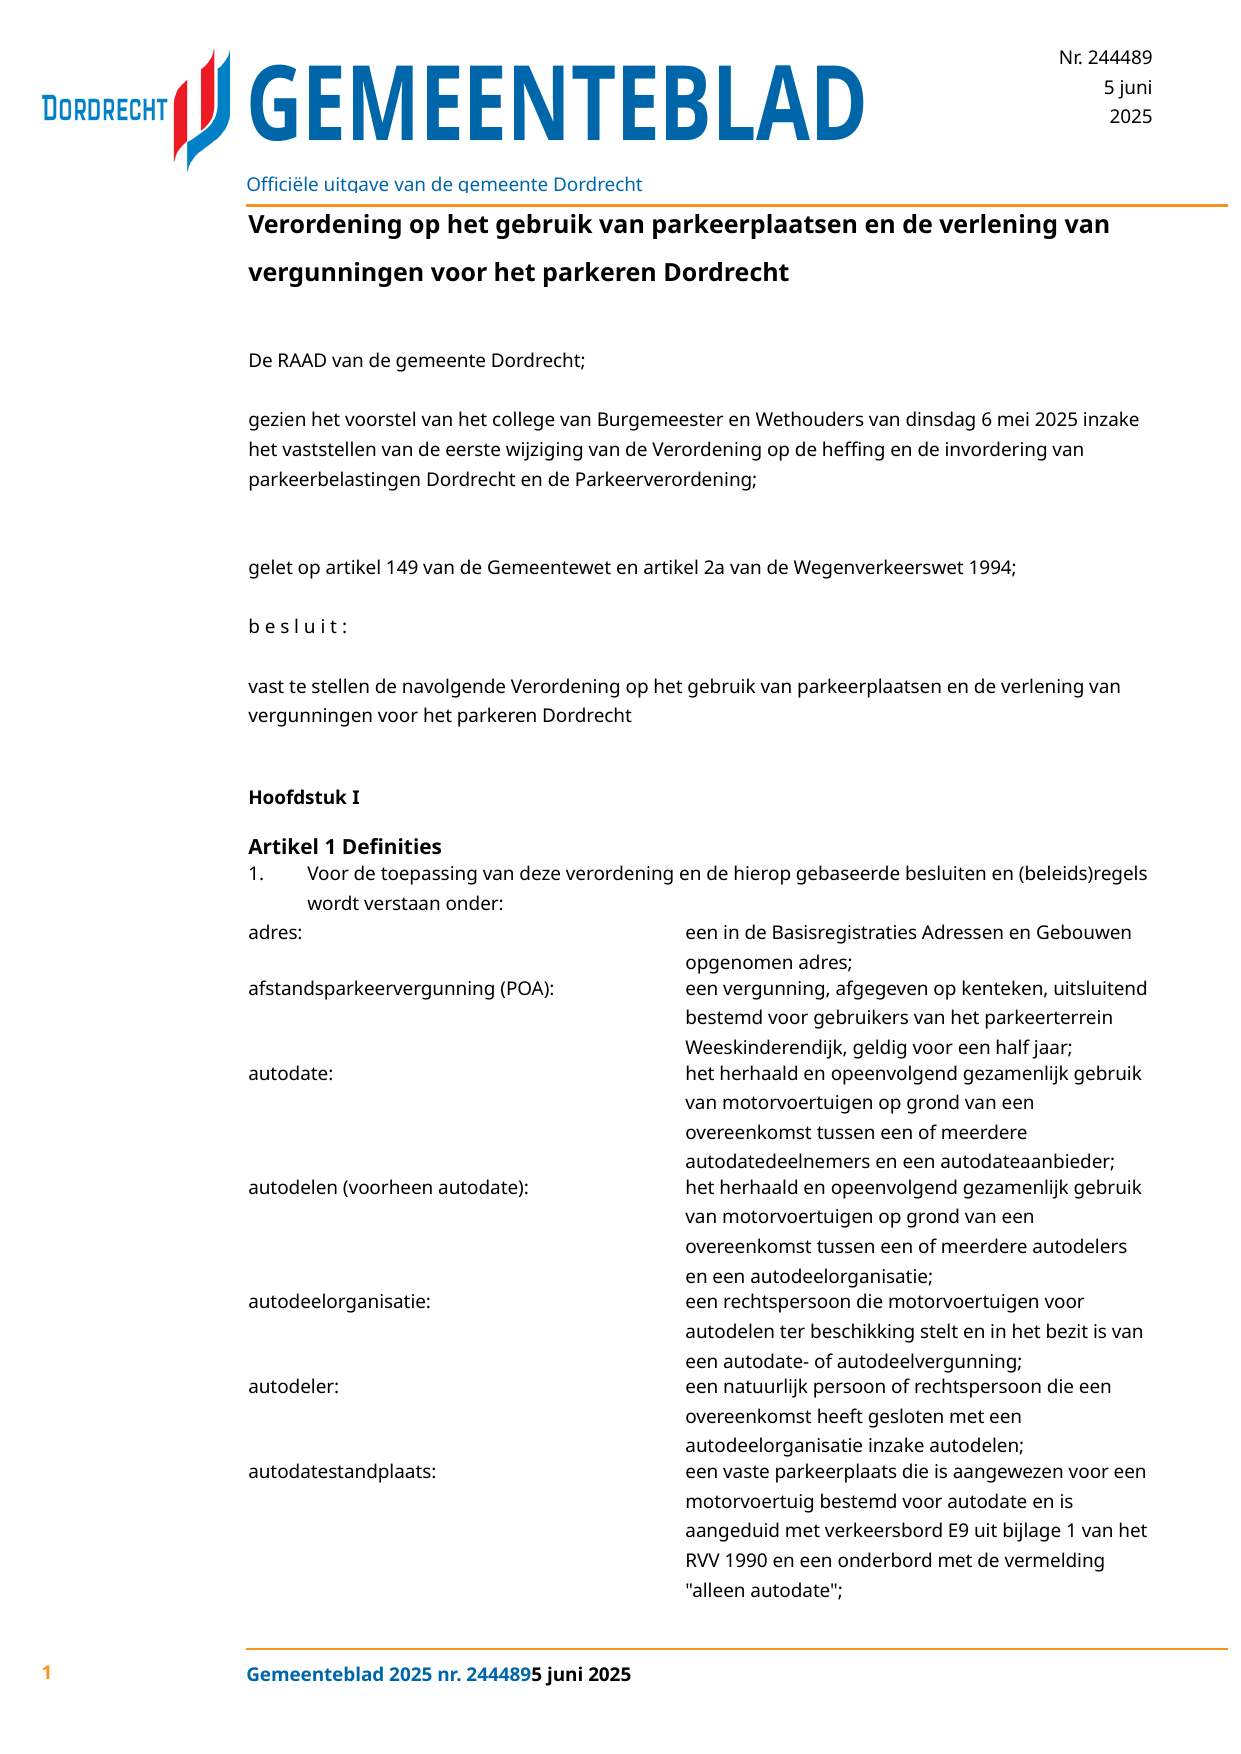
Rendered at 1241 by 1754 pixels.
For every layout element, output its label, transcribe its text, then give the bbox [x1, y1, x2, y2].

table_cell het herhaald en opeenvolgend gezamenlijk gebruik van motorvoertuigen op grond van een overeenkomst tussen een of meerdere autodatedeelnemers en een autodateaanbieder; [685, 1060, 1152, 1174]
table_cell een natuurlijk persoon of rechtspersoon die een overeenkomst heeft gesloten met een autodeelorganisatie inzake autodelen; [685, 1374, 1152, 1458]
text De RAAD van de gemeente Dordrecht; [248, 347, 1152, 373]
table_cell een vergunning, afgegeven op kenteken, uitsluitend bestemd voor gebruikers van het parkeerterrein Weeskinderendijk, geldig voor een half jaar; [685, 975, 1152, 1060]
table_cell het herhaald en opeenvolgend gezamenlijk gebruik van motorvoertuigen op grond van een overeenkomst tussen een of meerdere autodelers en een autodeelorganisatie; [685, 1174, 1152, 1289]
text vast te stellen de navolgende Verordening op het gebruik van parkeerplaatsen en de verlening van vergunningen voor het parkeren Dordrecht [248, 673, 1152, 728]
text b e s l u i t : [248, 614, 1152, 639]
table_cell autodatestandplaats: [248, 1459, 685, 1602]
table_cell afstandsparkeervergunning (POA): [248, 975, 685, 1060]
text Verordening op het gebruik van parkeerplaatsen en de verlening van vergunningen voor het parkeren Dordrecht [248, 207, 1152, 288]
text Hoofdstuk I [248, 782, 1152, 811]
table_header een in de Basisregistraties Adressen en Gebouwen opgenomen adres; [685, 920, 1152, 975]
text gezien het voorstel van het college van Burgemeester en Wethouders van dinsdag 6 mei 2025 inzake het vaststellen van de eerste wijziging van de Verordening op de heffing en de invordering van parkeerbelastingen Dordrecht en de Parkeerverordening; [248, 407, 1152, 492]
table_cell een rechtspersoon die motorvoertuigen voor autodelen ter beschikking stelt en in het bezit is van een autodate- of autodeelvergunning; [685, 1289, 1152, 1373]
table_cell autodelen (voorheen autodate): [248, 1174, 685, 1289]
picture [41, 47, 231, 172]
table_cell autodeelorganisatie: [248, 1289, 685, 1373]
text gelet op artikel 149 van de Gemeentewet en artikel 2a van de Wegenverkeerswet 1994; [248, 554, 1152, 580]
table_cell autodate: [248, 1060, 685, 1174]
table_header adres: [248, 920, 685, 975]
text Artikel 1 Definities [248, 832, 1152, 860]
table_cell een vaste parkeerplaats die is aangewezen voor een motorvoertuig bestemd voor autodate en is aangeduid met verkeersbord E9 uit bijlage 1 van het RVV 1990 en een onderbord met de vermelding "alleen autodate"; [685, 1459, 1152, 1602]
table_cell autodeler: [248, 1374, 685, 1458]
list Voor de toepassing van deze verordening en de hierop gebaseerde besluiten en (beleids)regels wordt verstaan onder: [248, 860, 1152, 916]
